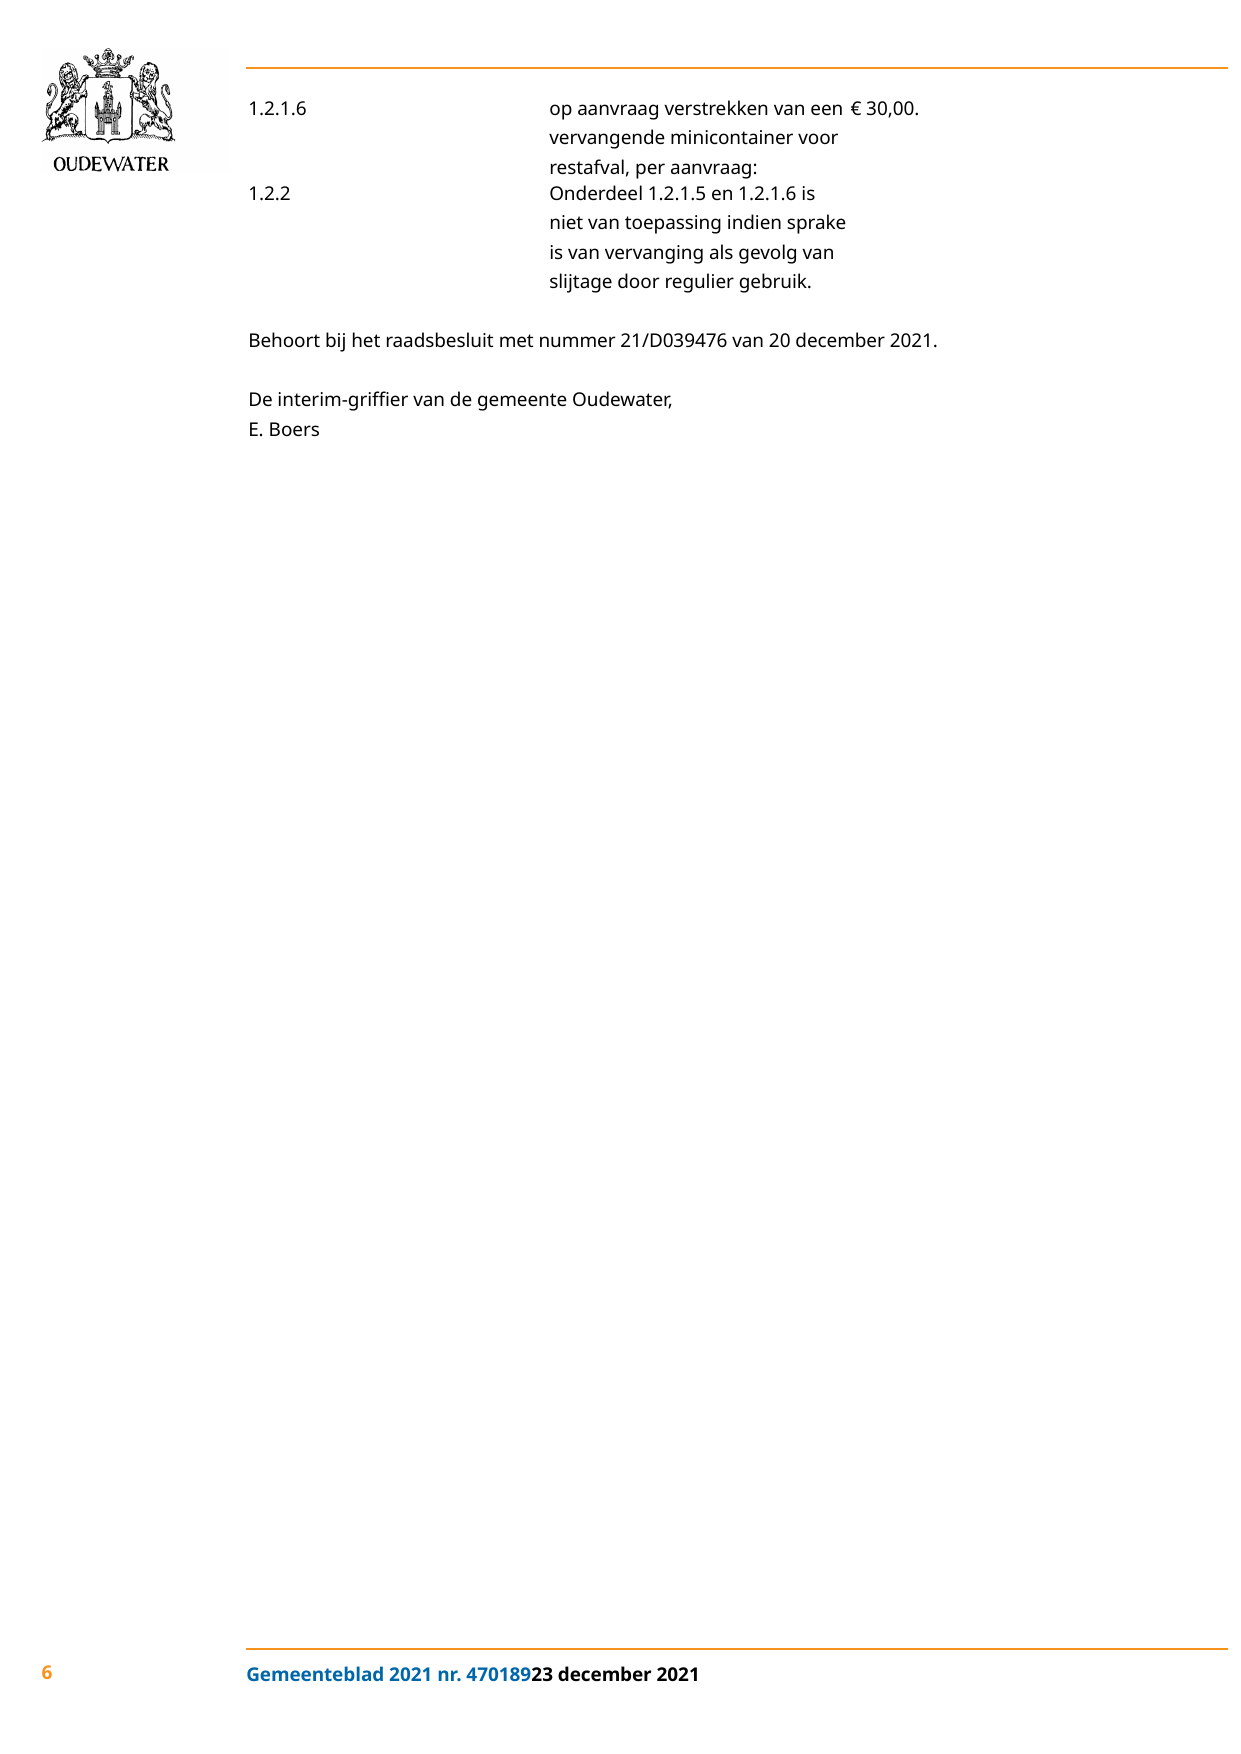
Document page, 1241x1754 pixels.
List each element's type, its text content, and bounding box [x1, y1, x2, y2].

table_cell op aanvraag verstrekken van een vervangende minicontainer voor restafval, per aanvraag: [549, 95, 850, 180]
text Behoort bij het raadsbesluit met nummer 21/D039476 van 20 december 2021. [248, 327, 1152, 353]
picture [41, 47, 231, 172]
table_cell € 30,00. [850, 95, 1152, 180]
table_cell 1.2.2 [248, 180, 549, 294]
table_cell Onderdeel 1.2.1.5 en 1.2.1.6 is niet van toepassing indien sprake is van vervanging als gevolg van slijtage door regulier gebruik. [549, 180, 850, 294]
text E. Boers [248, 416, 1152, 441]
table_cell 1.2.1.6 [248, 95, 549, 180]
table_cell [850, 180, 1152, 294]
text De interim-griffier van de gemeente Oudewater, [248, 386, 1152, 412]
